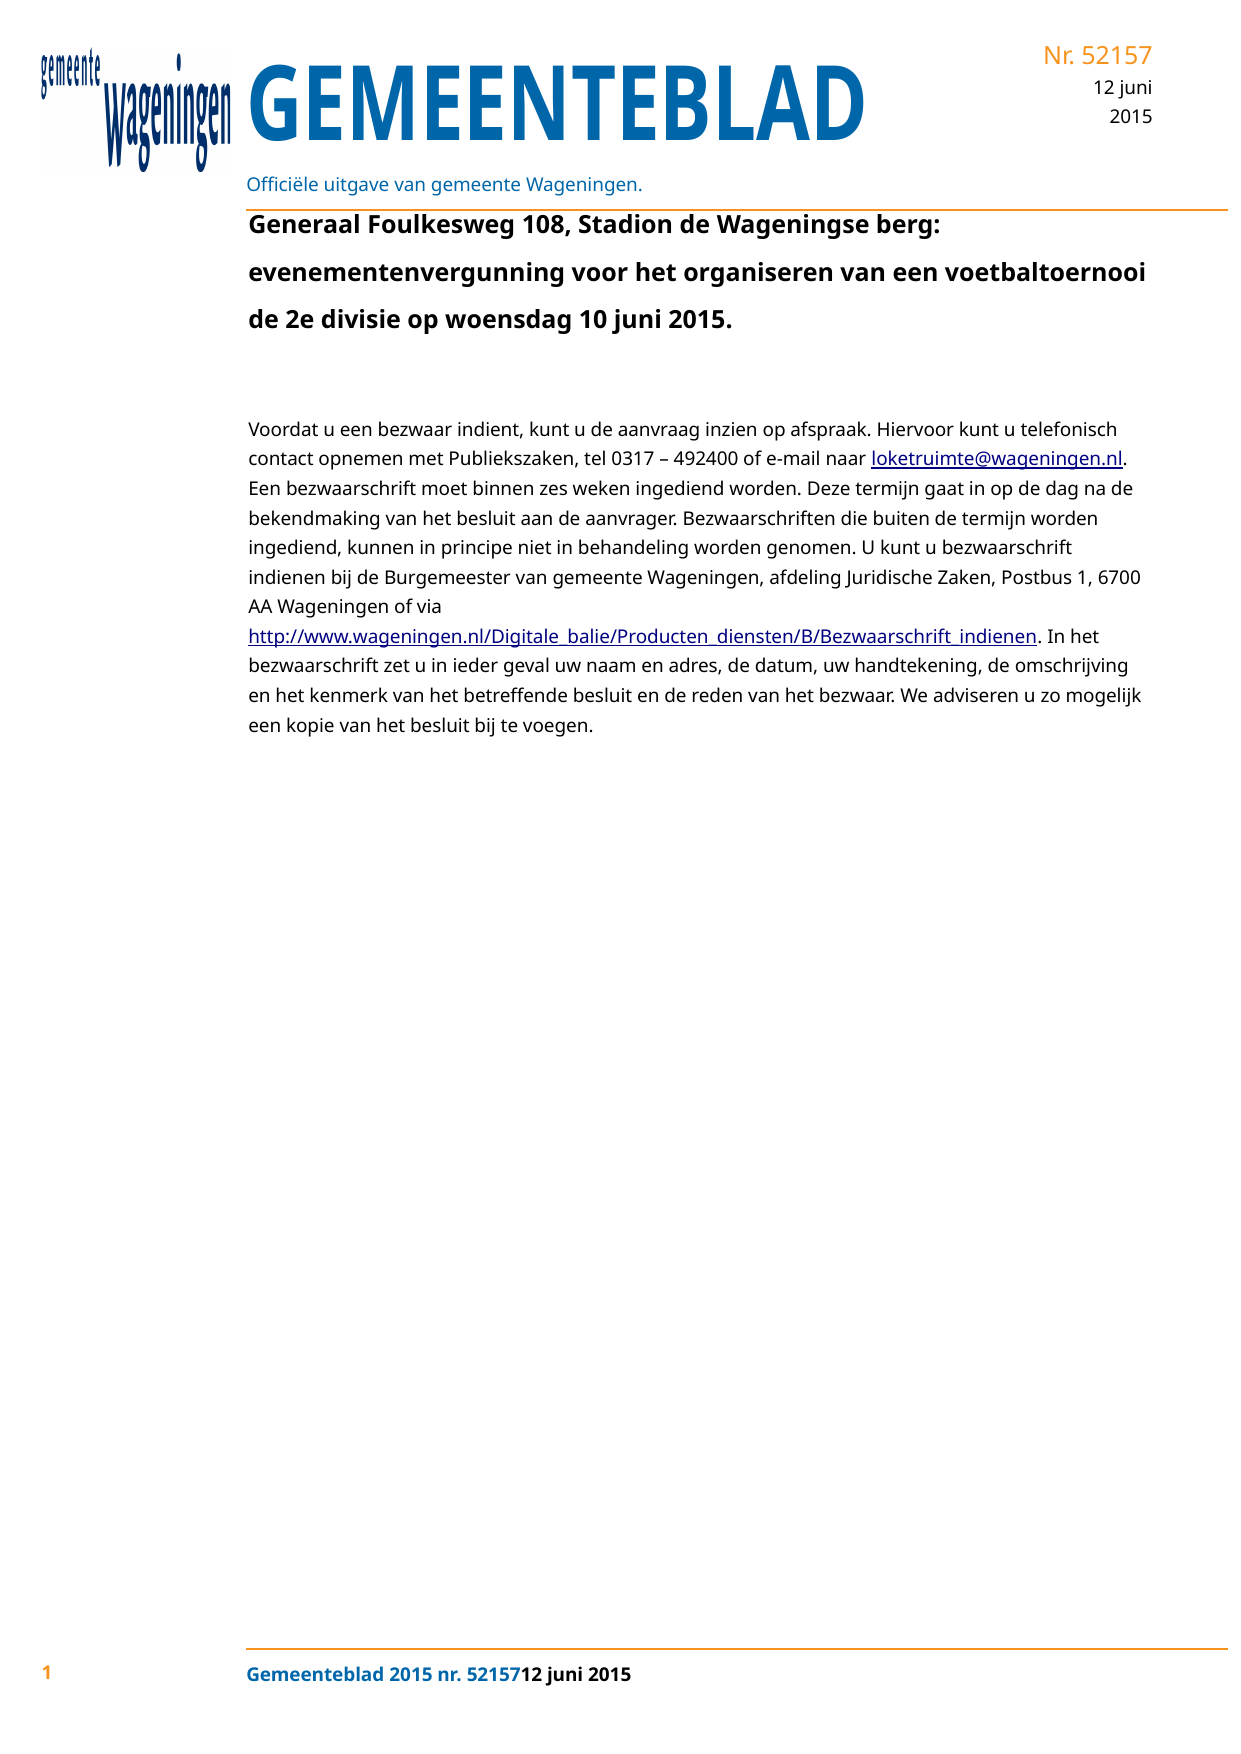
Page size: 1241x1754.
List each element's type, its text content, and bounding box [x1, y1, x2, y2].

picture [41, 47, 231, 172]
text Generaal Foulkesweg 108, Stadion de Wageningse berg: evenementenvergunning voor het organiseren van een voetbaltoernooi de 2e divisie op woensdag 10 juni 2015. [248, 211, 1152, 336]
text Voordat u een bezwaar indient, kunt u de aanvraag inzien op afspraak. Hiervoor kunt u telefonisch contact opnemen met Publiekszaken, tel 0317 – 492400 of e-mail naar loketruimte@wageningen.nl. Een bezwaarschrift moet binnen zes weken ingediend worden. Deze termijn gaat in op de dag na de bekendmaking van het besluit aan de aanvrager. Bezwaarschriften die buiten de termijn worden ingediend, kunnen in principe niet in behandeling worden genomen. U kunt u bezwaarschrift indienen bij de Burgemeester van gemeente Wageningen, afdeling Juridische Zaken, Postbus 1, 6700 AA Wageningen of via http://www.wageningen.nl/Digitale_balie/Producten_diensten/B/Bezwaarschrift_indienen. In het bezwaarschrift zet u in ieder geval uw naam en adres, de datum, uw handtekening, de omschrijving en het kenmerk van het betreffende besluit en de reden van het bezwaar. We adviseren u zo mogelijk een kopie van het besluit bij te voegen. [248, 416, 1152, 737]
